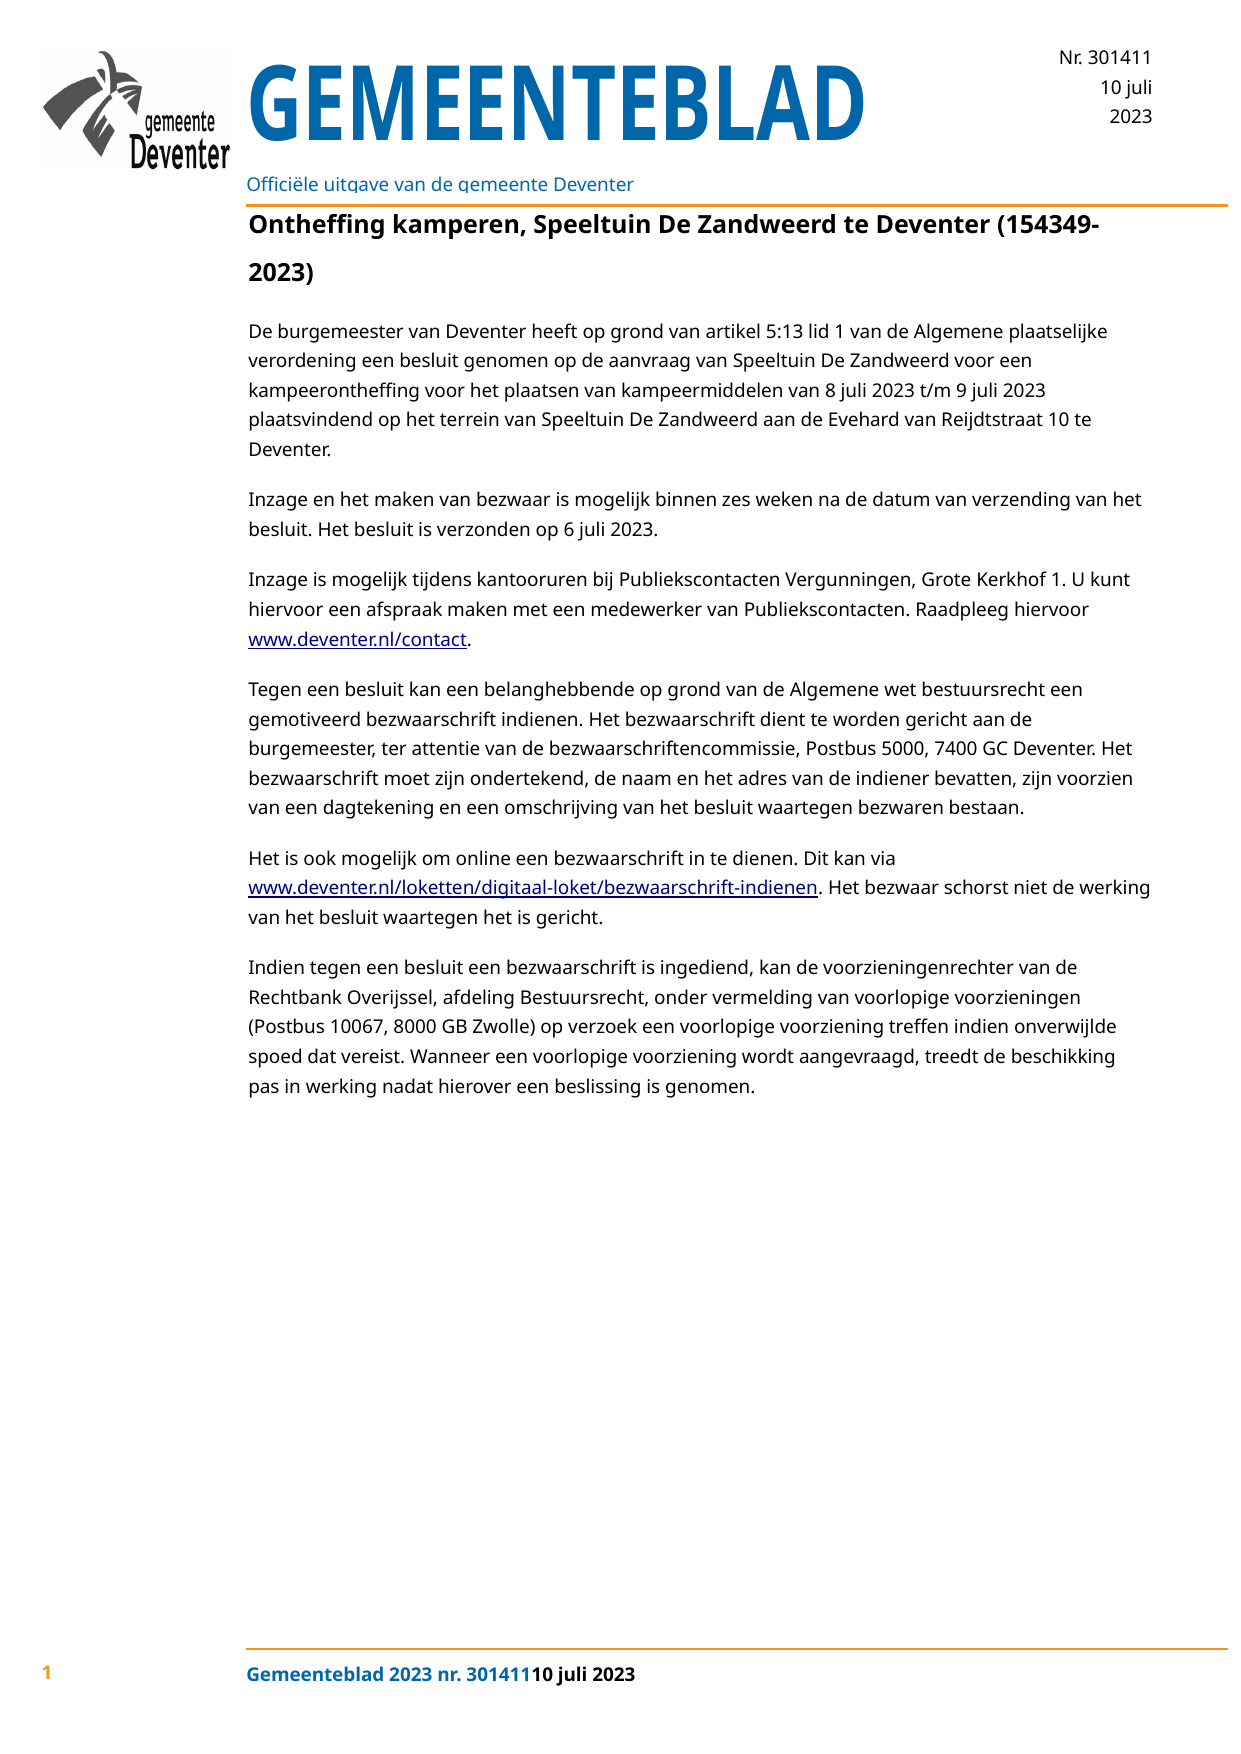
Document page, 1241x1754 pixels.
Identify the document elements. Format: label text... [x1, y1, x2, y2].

text Inzage en het maken van bezwaar is mogelijk binnen zes weken na de datum van verzending van het besluit. Het besluit is verzonden op 6 juli 2023. [248, 487, 1152, 542]
picture [41, 47, 231, 172]
text Tegen een besluit kan een belanghebbende op grond van de Algemene wet bestuursrecht een gemotiveerd bezwaarschrift indienen. Het bezwaarschrift dient te worden gericht aan de burgemeester, ter attentie van de bezwaarschriftencommissie, Postbus 5000, 7400 GC Deventer. Het bezwaarschrift moet zijn ondertekend, de naam en het adres van de indiener bevatten, zijn voorzien van een dagtekening en een omschrijving van het besluit waartegen bezwaren bestaan. [248, 676, 1152, 820]
text Ontheffing kamperen, Speeltuin De Zandweerd te Deventer (154349-2023) [248, 207, 1152, 288]
text Het is ook mogelijk om online een bezwaarschrift in te dienen. Dit kan via www.deventer.nl/loketten/digitaal-loket/bezwaarschrift-indienen. Het bezwaar schorst niet de werking van het besluit waartegen het is gericht. [248, 845, 1152, 930]
text Indien tegen een besluit een bezwaarschrift is ingediend, kan de voorzieningenrechter van de Rechtbank Overijssel, afdeling Bestuursrecht, onder vermelding van voorlopige voorzieningen (Postbus 10067, 8000 GB Zwolle) op verzoek een voorlopige voorziening treffen indien onverwijlde spoed dat vereist. Wanneer een voorlopige voorziening wordt aangevraagd, treedt de beschikking pas in werking nadat hierover een beslissing is genomen. [248, 954, 1152, 1099]
text Inzage is mogelijk tijdens kantooruren bij Publiekscontacten Vergunningen, Grote Kerkhof 1. U kunt hiervoor een afspraak maken met een medewerker van Publiekscontacten. Raadpleeg hiervoor www.deventer.nl/contact. [248, 567, 1152, 652]
text De burgemeester van Deventer heeft op grond van artikel 5:13 lid 1 van de Algemene plaatselijke verordening een besluit genomen op de aanvraag van Speeltuin De Zandweerd voor een kampeerontheffing voor het plaatsen van kampeermiddelen van 8 juli 2023 t/m 9 juli 2023 plaatsvindend op het terrein van Speeltuin De Zandweerd aan de Evehard van Reijdtstraat 10 te Deventer. [248, 318, 1152, 462]
